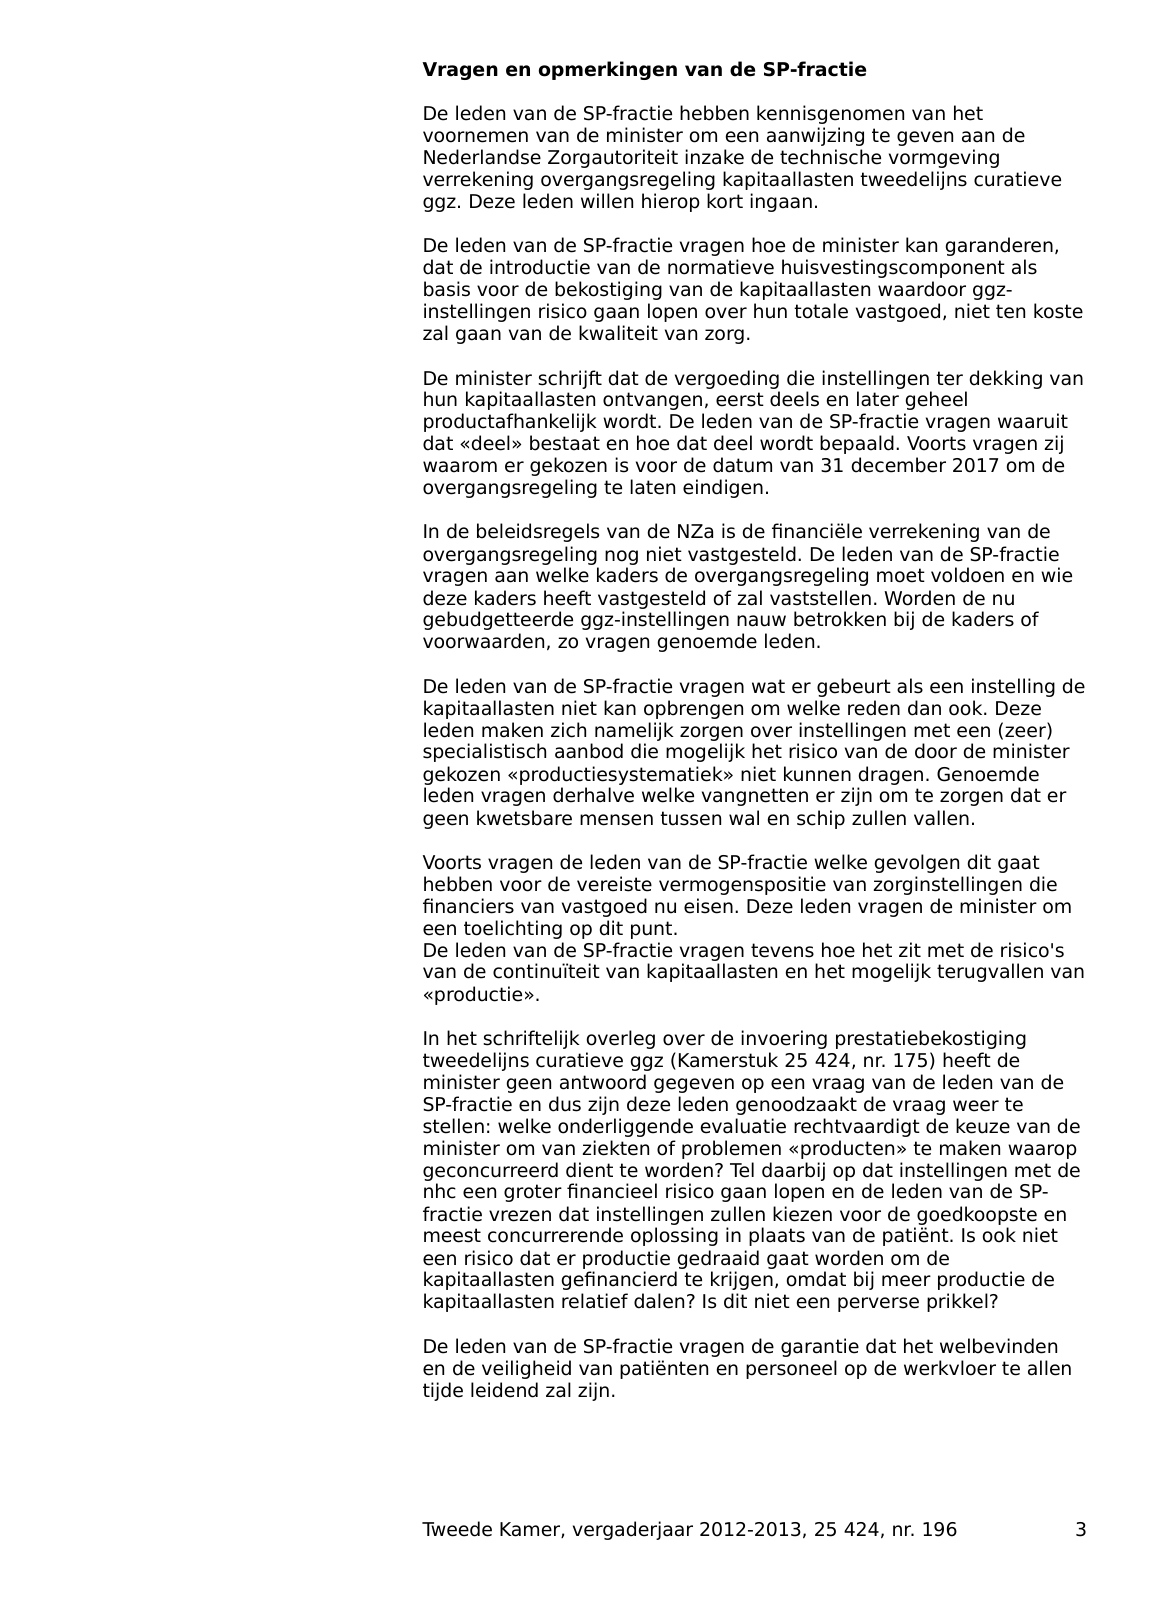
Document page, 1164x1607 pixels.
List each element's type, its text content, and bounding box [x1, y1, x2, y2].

subtitle Vragen en opmerkingen van de SP-fractie [422, 59, 1087, 81]
text In de beleidsregels van de NZa is de financiële verrekening van de overgangsregeling nog niet vastgesteld. De leden van de SP-fractie vragen aan welke kaders de overgangsregeling moet voldoen en wie deze kaders heeft vastgesteld of zal vaststellen. Worden de nu gebudgetteerde ggz-instellingen nauw betrokken bij de kaders of voorwaarden, zo vragen genoemde leden. [422, 521, 1087, 653]
text De minister schrijft dat de vergoeding die instellingen ter dekking van hun kapitaallasten ontvangen, eerst deels en later geheel productafhankelijk wordt. De leden van de SP-fractie vragen waaruit dat «deel» bestaat en hoe dat deel wordt bepaald. Voorts vragen zij waarom er gekozen is voor de datum van 31 december 2017 om de overgangsregeling te laten eindigen. [422, 367, 1087, 499]
text In het schriftelijk overleg over de invoering prestatiebekostiging tweedelijns curatieve ggz (Kamerstuk 25 424, nr. 175) heeft de minister geen antwoord gegeven op een vraag van de leden van de SP-fractie en dus zijn deze leden genoodzaakt de vraag weer te stellen: welke onderliggende evaluatie rechtvaardigt de keuze van de minister om van ziekten of problemen «producten» te maken waarop geconcurreerd dient te worden? Tel daarbij op dat instellingen met de nhc een groter financieel risico gaan lopen en de leden van de SP-fractie vrezen dat instellingen zullen kiezen voor de goedkoopste en meest concurrerende oplossing in plaats van de patiënt. Is ook niet een risico dat er productie gedraaid gaat worden om de kapitaallasten gefinancierd te krijgen, omdat bij meer productie de kapitaallasten relatief dalen? Is dit niet een perverse prikkel? [422, 1028, 1087, 1313]
text De leden van de SP-fractie vragen tevens hoe het zit met de risico's van de continuïteit van kapitaallasten en het mogelijk terugvallen van «productie». [422, 939, 1087, 1005]
text De leden van de SP-fractie vragen de garantie dat het welbevinden en de veiligheid van patiënten en personeel op de werkvloer te allen tijde leidend zal zijn. [422, 1336, 1087, 1401]
text Voorts vragen de leden van de SP-fractie welke gevolgen dit gaat hebben voor de vereiste vermogenspositie van zorginstellingen die financiers van vastgoed nu eisen. Deze leden vragen de minister om een toelichting op dit punt. [422, 852, 1087, 939]
text De leden van de SP-fractie vragen hoe de minister kan garanderen, dat de introductie van de normatieve huisvestingscomponent als basis voor de bekostiging van de kapitaallasten waardoor ggz-instellingen risico gaan lopen over hun totale vastgoed, niet ten koste zal gaan van de kwaliteit van zorg. [422, 235, 1087, 345]
text De leden van de SP-fractie vragen wat er gebeurt als een instelling de kapitaallasten niet kan opbrengen om welke reden dan ook. Deze leden maken zich namelijk zorgen over instellingen met een (zeer) specialistisch aanbod die mogelijk het risico van de door de minister gekozen «productiesystematiek» niet kunnen dragen. Genoemde leden vragen derhalve welke vangnetten er zijn om te zorgen dat er geen kwetsbare mensen tussen wal en schip zullen vallen. [422, 676, 1087, 829]
text De leden van de SP-fractie hebben kennisgenomen van het voornemen van de minister om een aanwijzing te geven aan de Nederlandse Zorgautoriteit inzake de technische vormgeving verrekening overgangsregeling kapitaallasten tweedelijns curatieve ggz. Deze leden willen hierop kort ingaan. [422, 103, 1087, 213]
